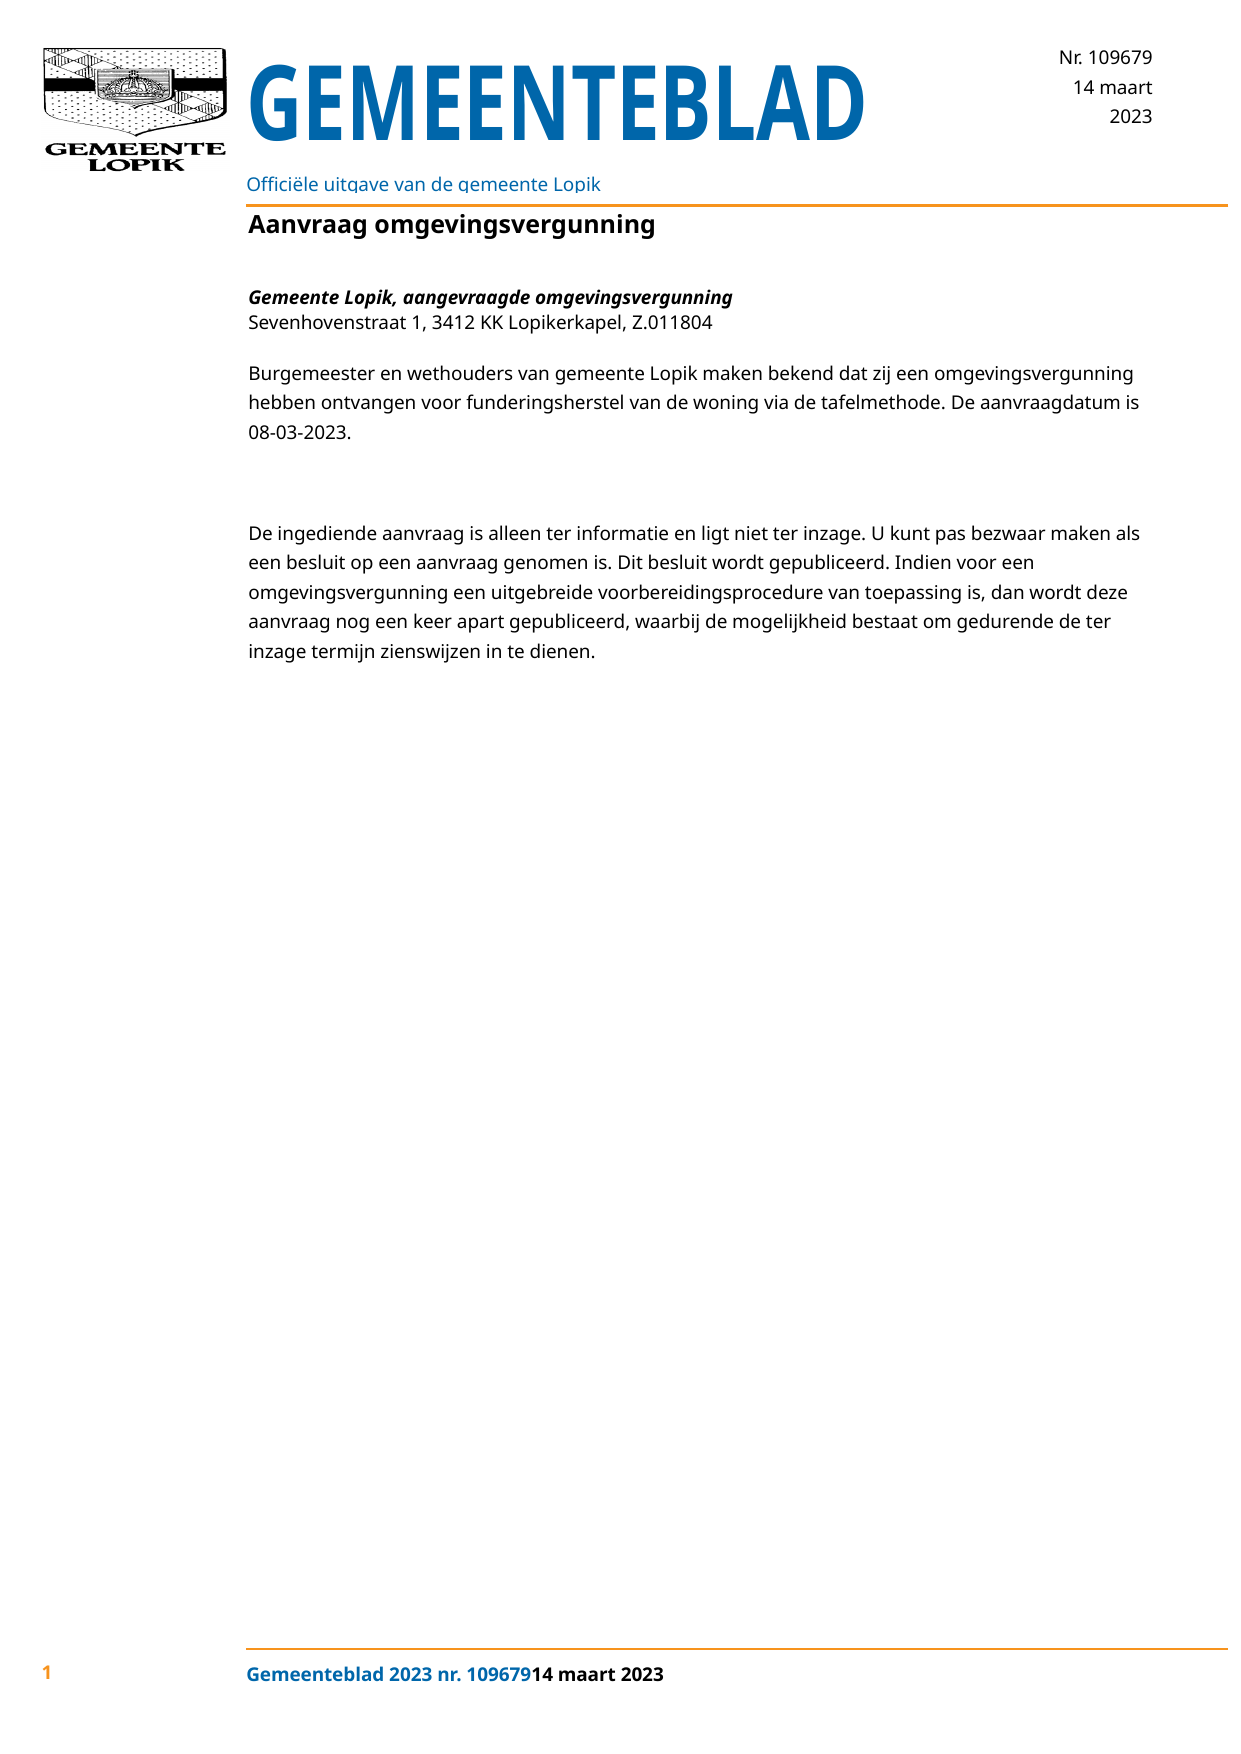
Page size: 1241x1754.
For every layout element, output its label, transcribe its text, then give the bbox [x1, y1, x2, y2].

text De ingediende aanvraag is alleen ter informatie en ligt niet ter inzage. U kunt pas bezwaar maken als een besluit op een aanvraag genomen is. Dit besluit wordt gepubliceerd. Indien voor een omgevingsvergunning een uitgebreide voorbereidingsprocedure van toepassing is, dan wordt deze aanvraag nog een keer apart gepubliceerd, waarbij de mogelijkheid bestaat om gedurende de ter inzage termijn zienswijzen in te dienen. [248, 520, 1152, 664]
text Aanvraag omgevingsvergunning [248, 207, 1152, 241]
text Sevenhovenstraat 1, 3412 KK Lopikerkapel, Z.011804 [248, 309, 1152, 335]
text Burgemeester en wethouders van gemeente Lopik maken bekend dat zij een omgevingsvergunning hebben ontvangen voor funderingsherstel van de woning via de tafelmethode. De aanvraagdatum is 08-03-2023. [248, 360, 1152, 445]
text Gemeente Lopik, aangevraagde omgevingsvergunning [248, 284, 1152, 309]
picture [41, 47, 231, 172]
